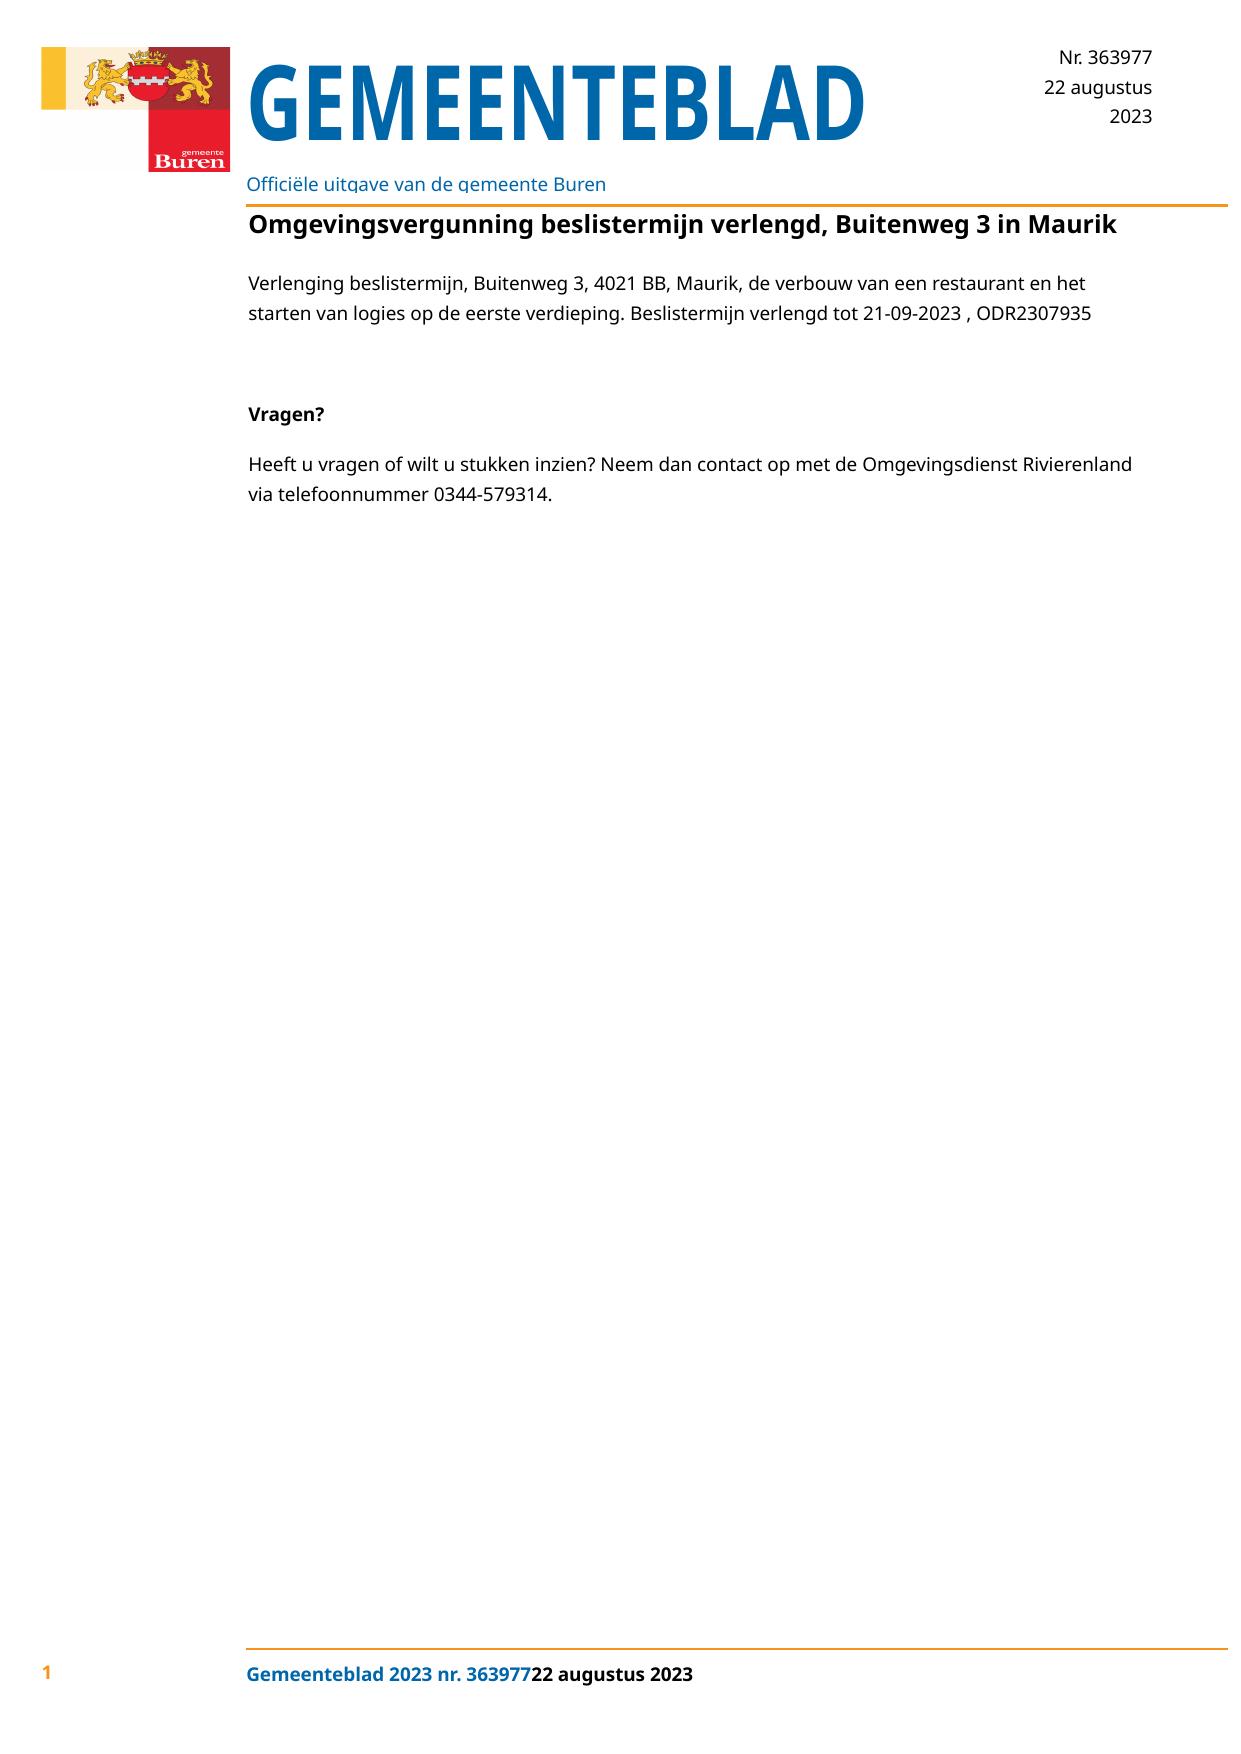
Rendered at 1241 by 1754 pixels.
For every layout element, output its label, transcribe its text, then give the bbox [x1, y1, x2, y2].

text Verlenging beslistermijn, Buitenweg 3, 4021 BB, Maurik, de verbouw van een restaurant en het starten van logies op de eerste verdieping. Beslistermijn verlengd tot 21-09-2023 , ODR2307935 [248, 270, 1152, 326]
picture [41, 47, 231, 172]
text Heeft u vragen of wilt u stukken inzien? Neem dan contact op met de Omgevingsdienst Rivierenland via telefoonnummer 0344-579314. [248, 451, 1152, 506]
text Vragen? [248, 401, 1152, 426]
text Omgevingsvergunning beslistermijn verlengd, Buitenweg 3 in Maurik [248, 207, 1152, 241]
